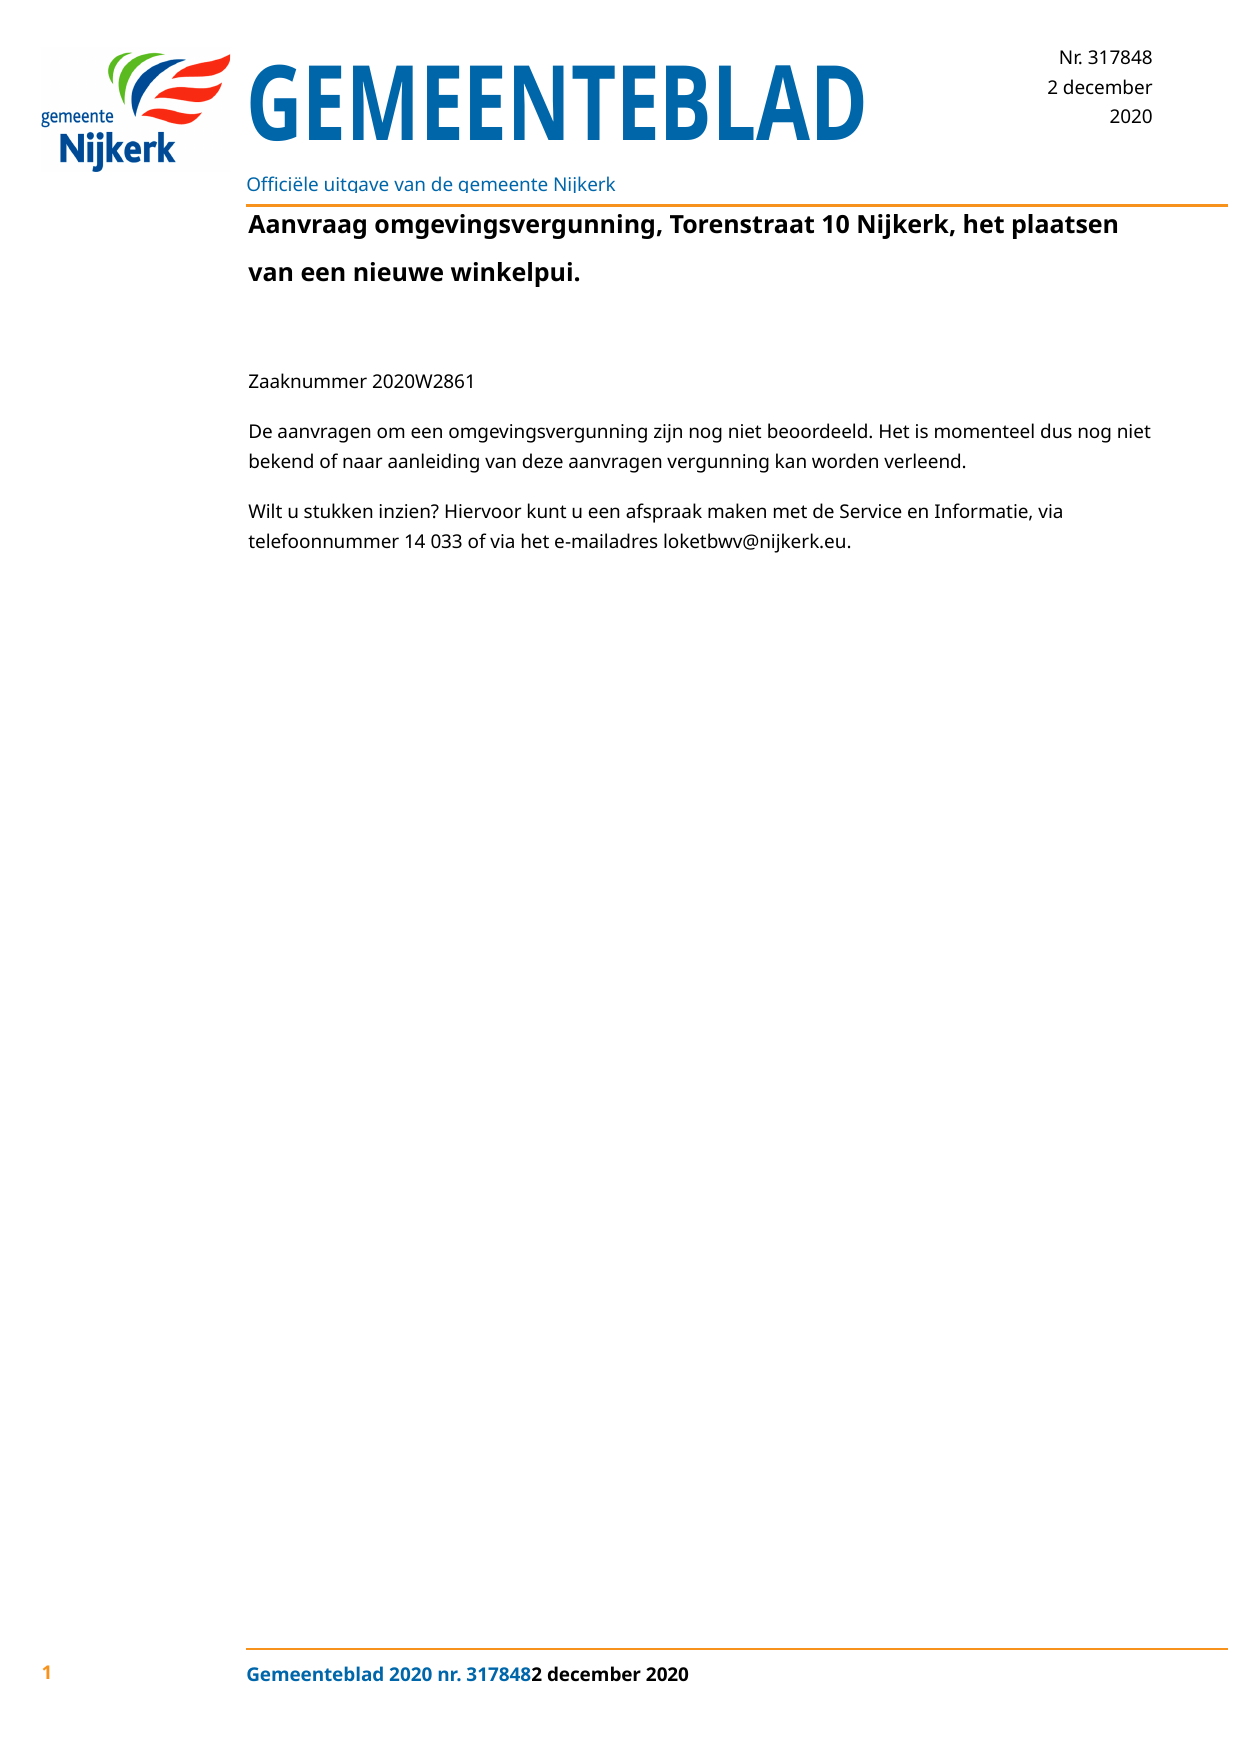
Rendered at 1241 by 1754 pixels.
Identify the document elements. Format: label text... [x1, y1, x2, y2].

text De aanvragen om een omgevingsvergunning zijn nog niet beoordeeld. Het is momenteel dus nog niet bekend of naar aanleiding van deze aanvragen vergunning kan worden verleend. [248, 419, 1152, 474]
text Zaaknummer 2020W2861 [248, 368, 1152, 394]
text Aanvraag omgevingsvergunning, Torenstraat 10 Nijkerk, het plaatsen van een nieuwe winkelpui. [248, 207, 1152, 288]
text Wilt u stukken inzien? Hiervoor kunt u een afspraak maken met de Service en Informatie, via telefoonnummer 14 033 of via het e-mailadres loketbwv@nijkerk.eu. [248, 499, 1152, 554]
picture [41, 47, 231, 172]
